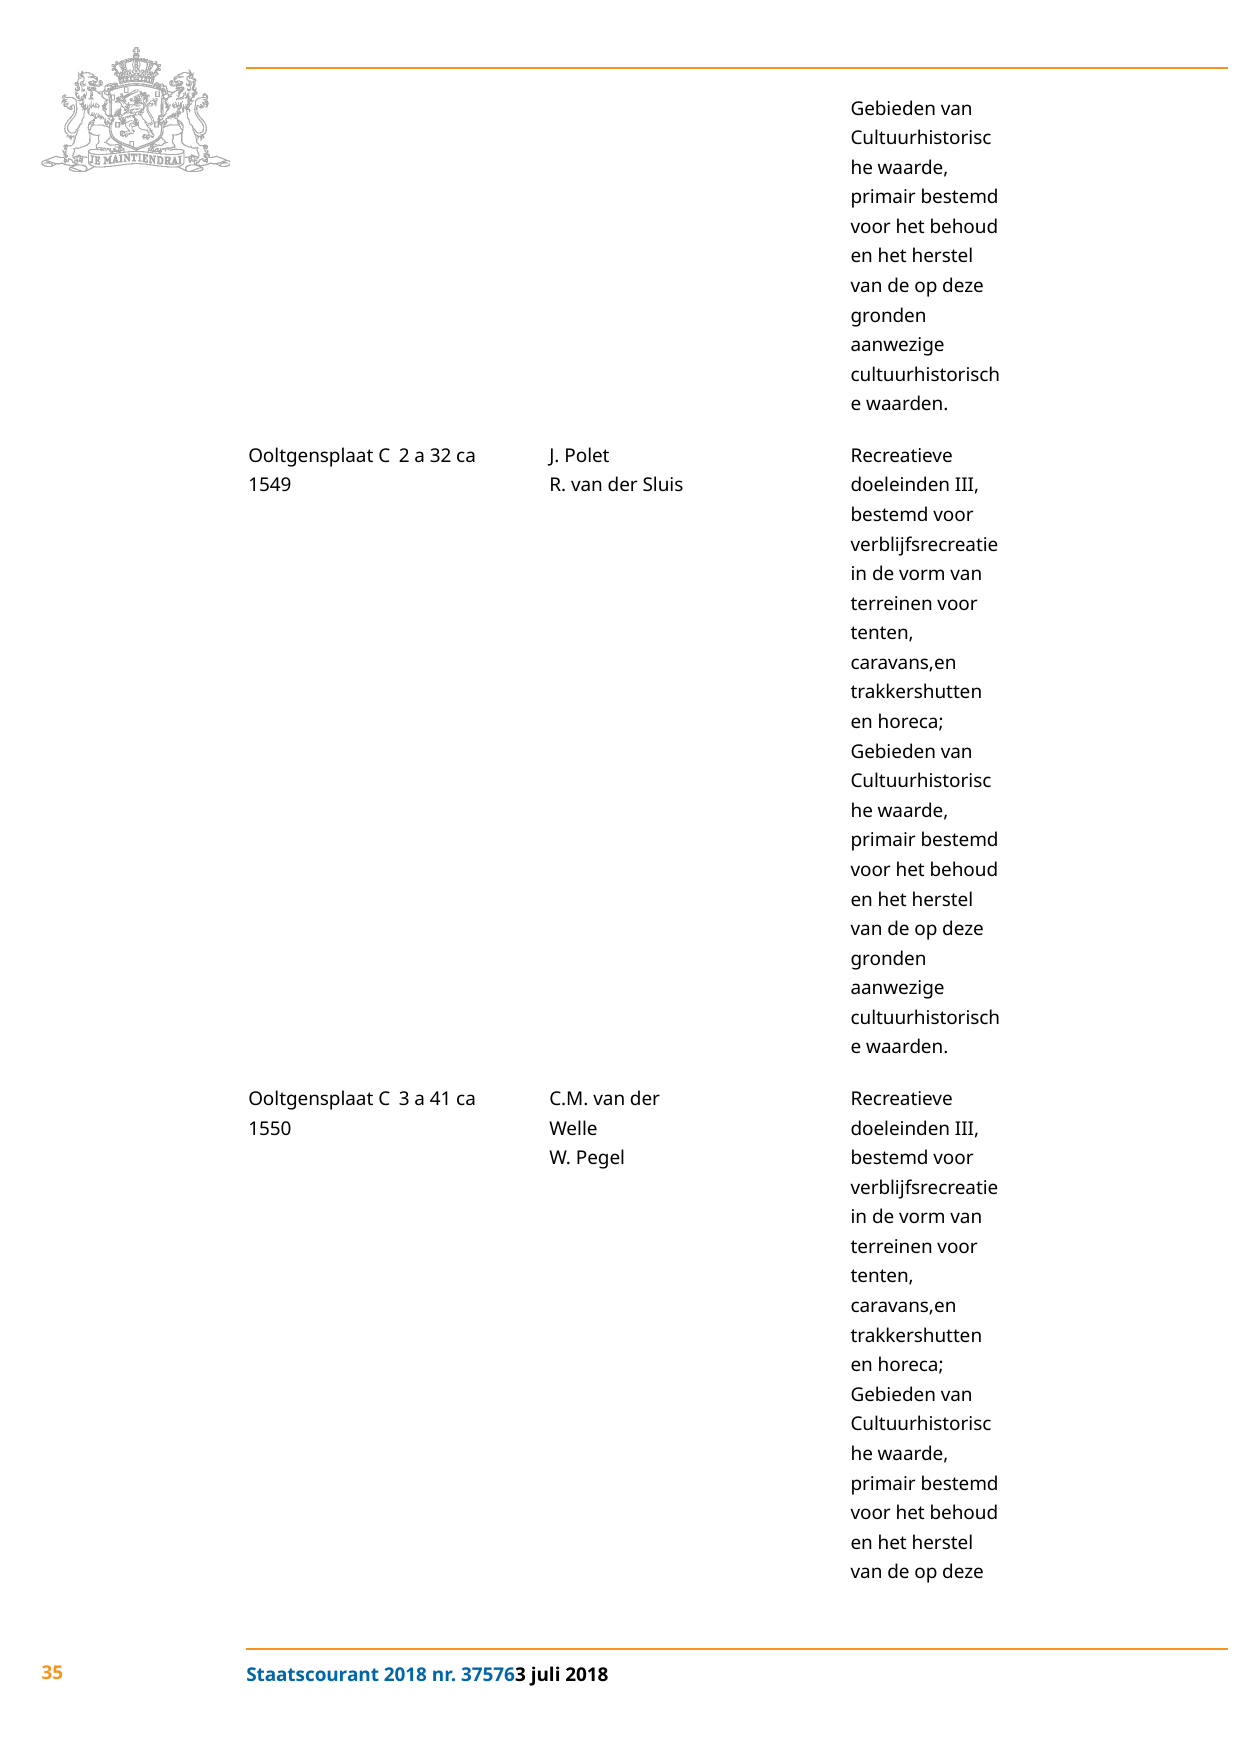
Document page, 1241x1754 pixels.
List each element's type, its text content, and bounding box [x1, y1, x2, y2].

table_cell J. Polet R. van der Sluis [549, 442, 700, 1059]
table_cell Recreatieve doeleinden III, bestemd voor verblijfsrecreatie in de vorm van terreinen voor tenten, caravans,en trakkershutten en horeca; Gebieden van Cultuurhistorische waarde, primair bestemd voor het behoud en het herstel van de op deze [850, 1085, 1001, 1584]
table_cell [399, 95, 549, 416]
table_cell [1001, 442, 1152, 1059]
table_cell Ooltgensplaat C 1550 [248, 1085, 398, 1584]
table_cell [700, 1085, 850, 1584]
table_cell C.M. van der Welle W. Pegel [549, 1085, 700, 1584]
table_cell [248, 416, 398, 442]
table_cell [700, 95, 850, 416]
table_cell [700, 442, 850, 1059]
table_cell Ooltgensplaat C 1549 [248, 442, 398, 1059]
table_cell [1001, 1085, 1152, 1584]
table_cell [549, 95, 700, 416]
table_cell 3 a 41 ca [399, 1085, 549, 1584]
table_cell Gebieden van Cultuurhistorische waarde, primair bestemd voor het behoud en het herstel van de op deze gronden aanwezige cultuurhistorische waarden. [850, 95, 1001, 416]
picture [41, 47, 231, 172]
table_cell [248, 1060, 398, 1085]
table_cell Recreatieve doeleinden III, bestemd voor verblijfsrecreatie in de vorm van terreinen voor tenten, caravans,en trakkershutten en horeca; Gebieden van Cultuurhistorische waarde, primair bestemd voor het behoud en het herstel van de op deze gronden aanwezige cultuurhistorische waarden. [850, 442, 1001, 1059]
table_cell 2 a 32 ca [399, 442, 549, 1059]
table_cell [248, 95, 398, 416]
table_cell [1001, 95, 1152, 416]
